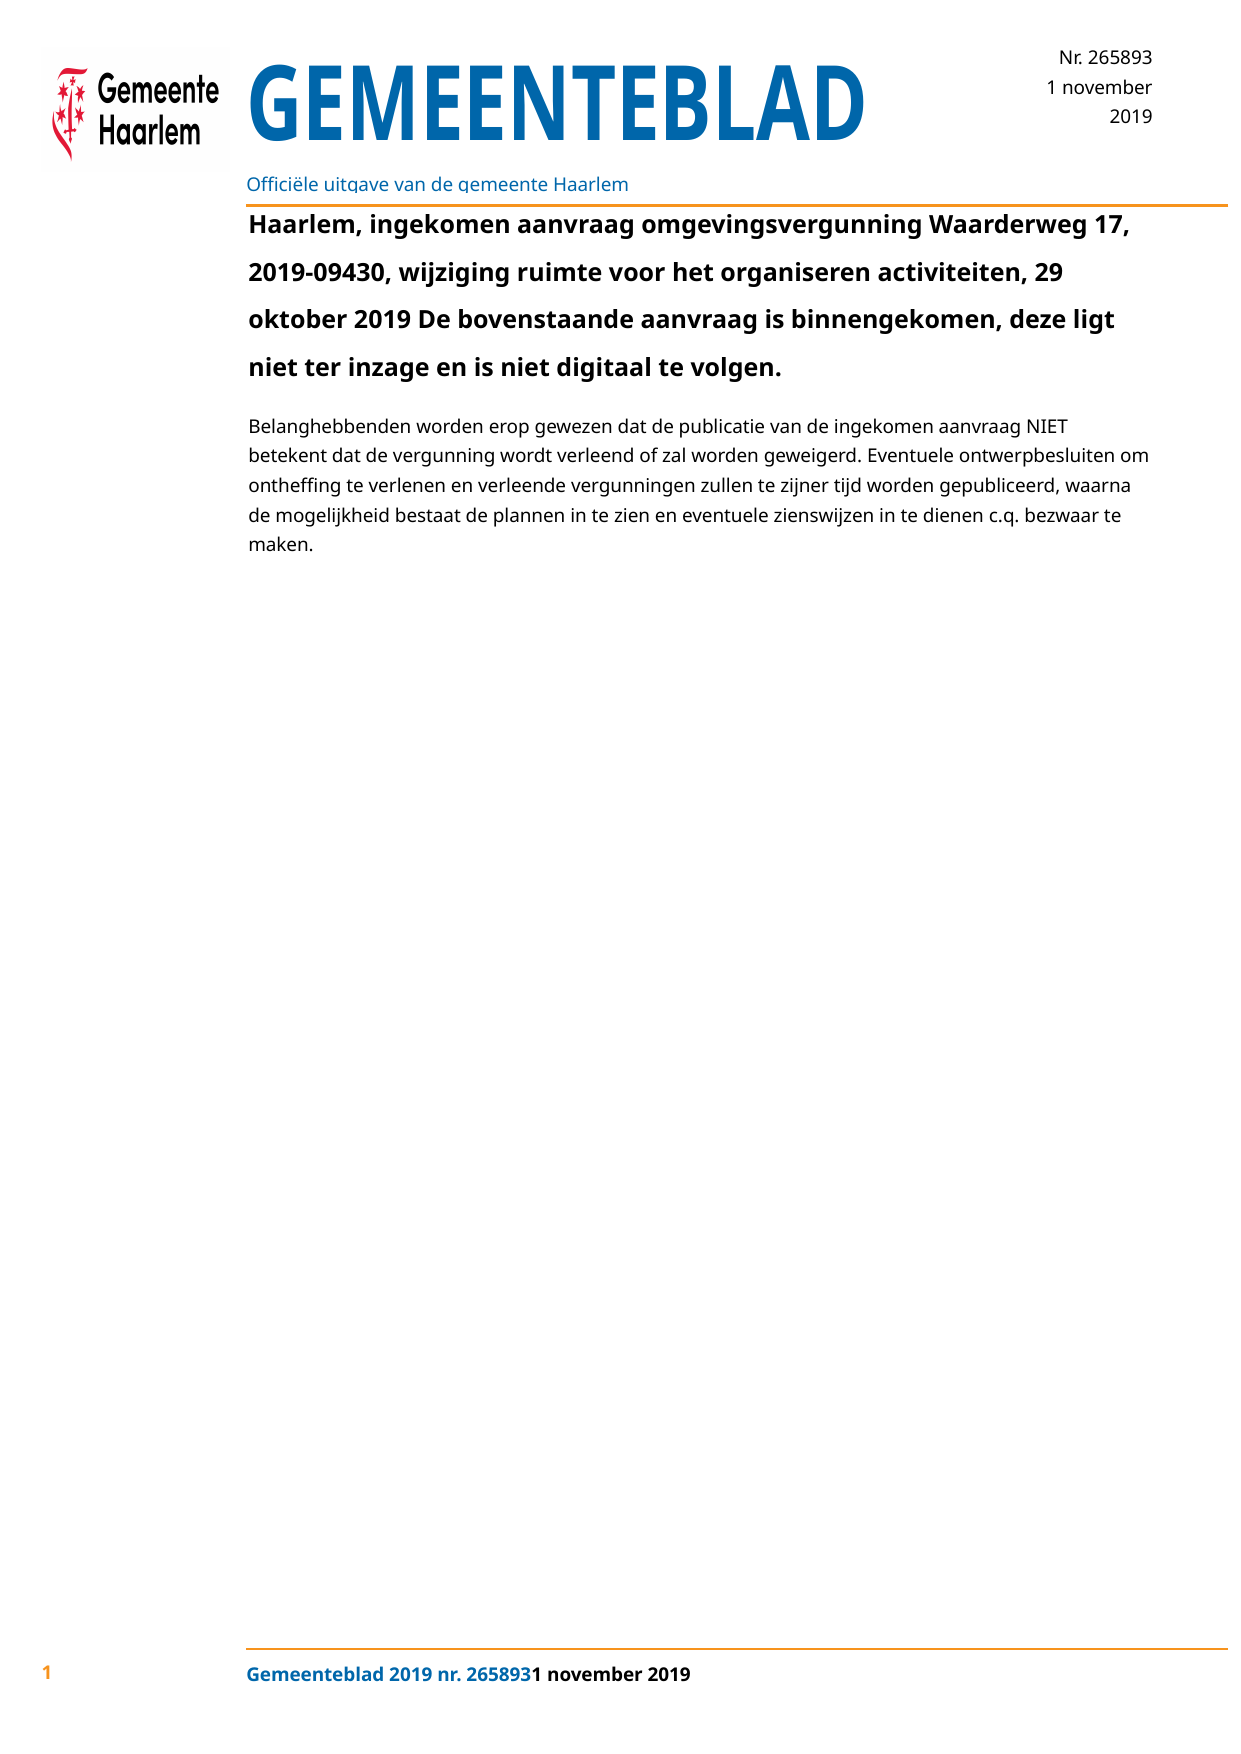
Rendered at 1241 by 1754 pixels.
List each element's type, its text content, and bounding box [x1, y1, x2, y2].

picture [41, 47, 231, 172]
text Haarlem, ingekomen aanvraag omgevingsvergunning Waarderweg 17, 2019-09430, wijziging ruimte voor het organiseren activiteiten, 29 oktober 2019 De bovenstaande aanvraag is binnengekomen, deze ligt niet ter inzage en is niet digitaal te volgen. [248, 207, 1152, 384]
text Belanghebbenden worden erop gewezen dat de publicatie van de ingekomen aanvraag NIET betekent dat de vergunning wordt verleend of zal worden geweigerd. Eventuele ontwerpbesluiten om ontheffing te verlenen en verleende vergunningen zullen te zijner tijd worden gepubliceerd, waarna de mogelijkheid bestaat de plannen in te zien en eventuele zienswijzen in te dienen c.q. bezwaar te maken. [248, 413, 1152, 557]
